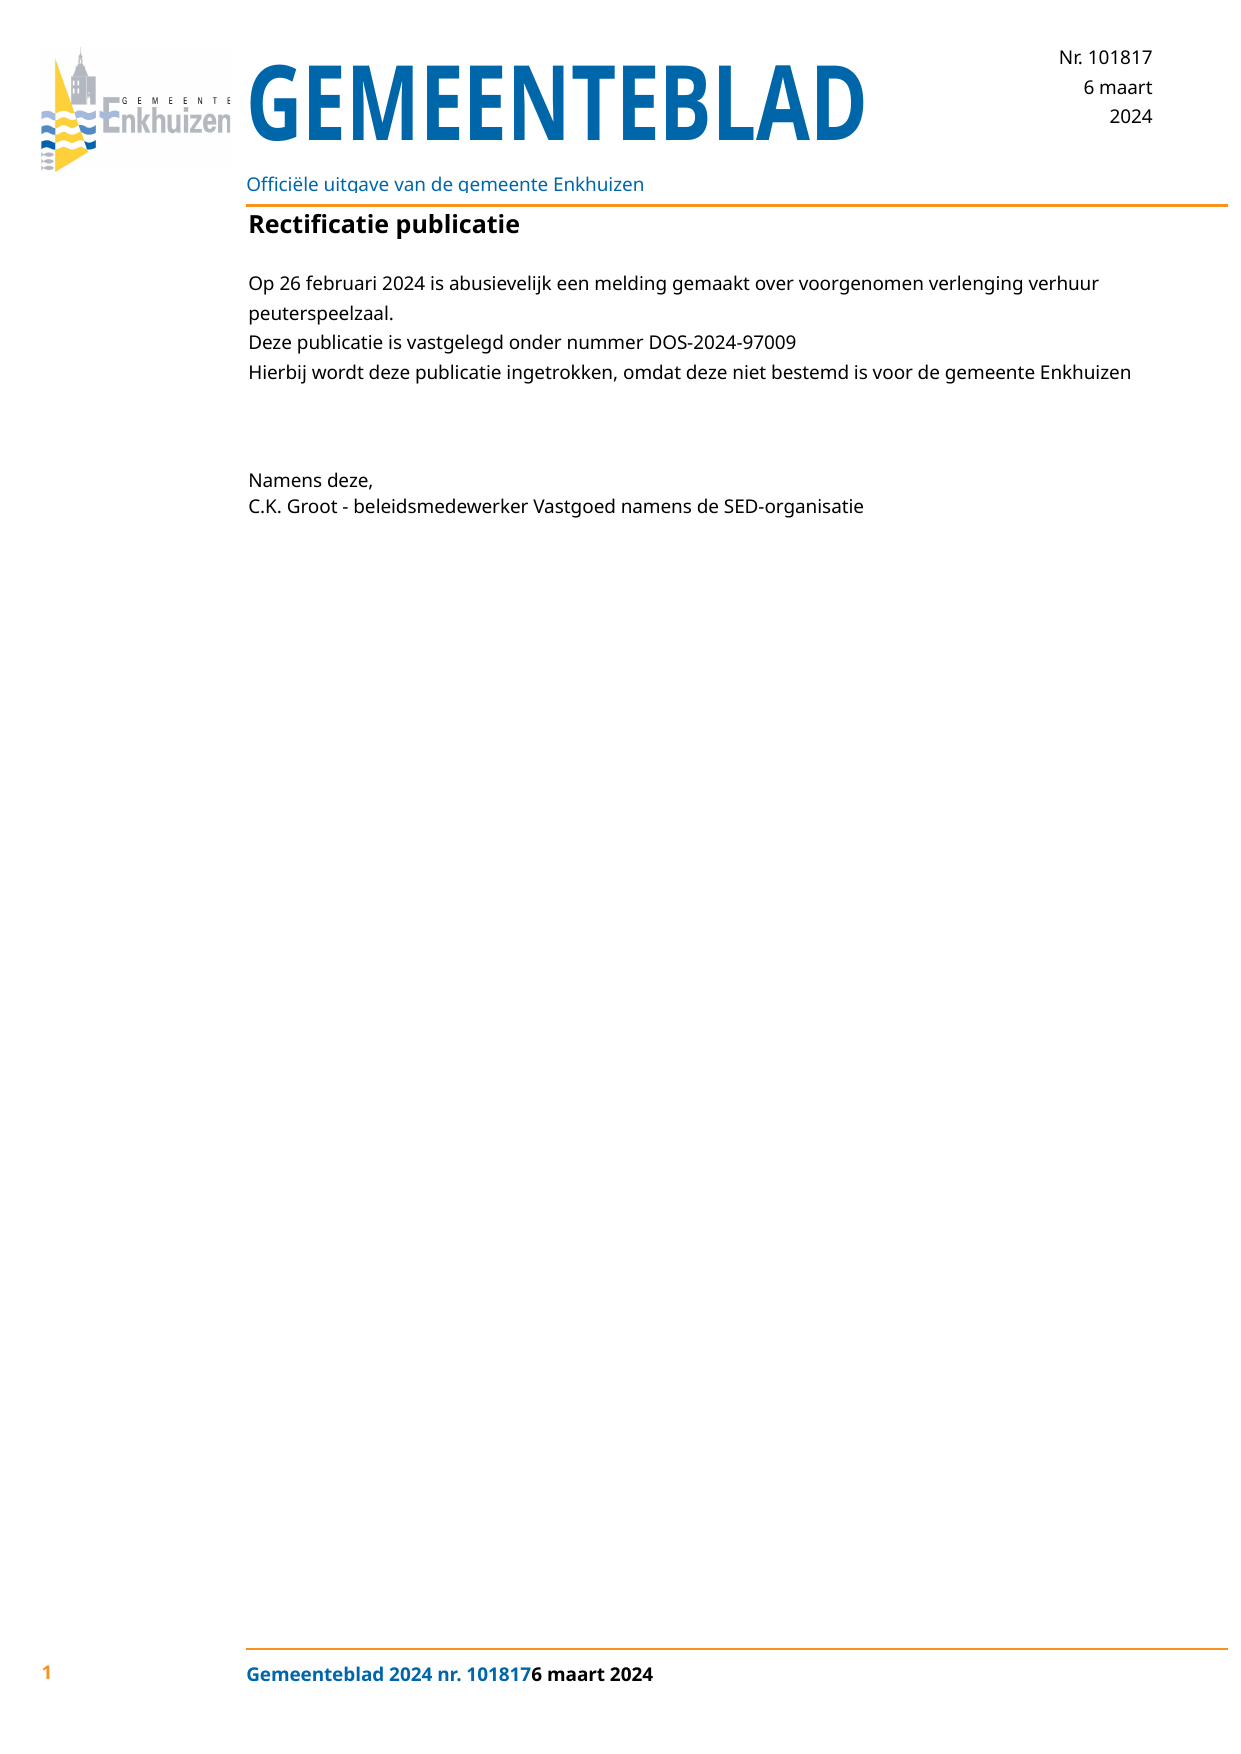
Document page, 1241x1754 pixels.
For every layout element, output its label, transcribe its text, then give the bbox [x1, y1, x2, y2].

picture [41, 47, 231, 172]
text Op 26 februari 2024 is abusievelijk een melding gemaakt over voorgenomen verlenging verhuur peuterspeelzaal. [248, 270, 1152, 326]
text C.K. Groot - beleidsmedewerker Vastgoed namens de SED-organisatie [248, 493, 1152, 519]
text Rectificatie publicatie [248, 207, 1152, 241]
text Deze publicatie is vastgelegd onder nummer DOS-2024-97009 [248, 329, 1152, 355]
text Hierbij wordt deze publicatie ingetrokken, omdat deze niet bestemd is voor de gemeente Enkhuizen [248, 359, 1152, 385]
text Namens deze, [248, 467, 1152, 493]
